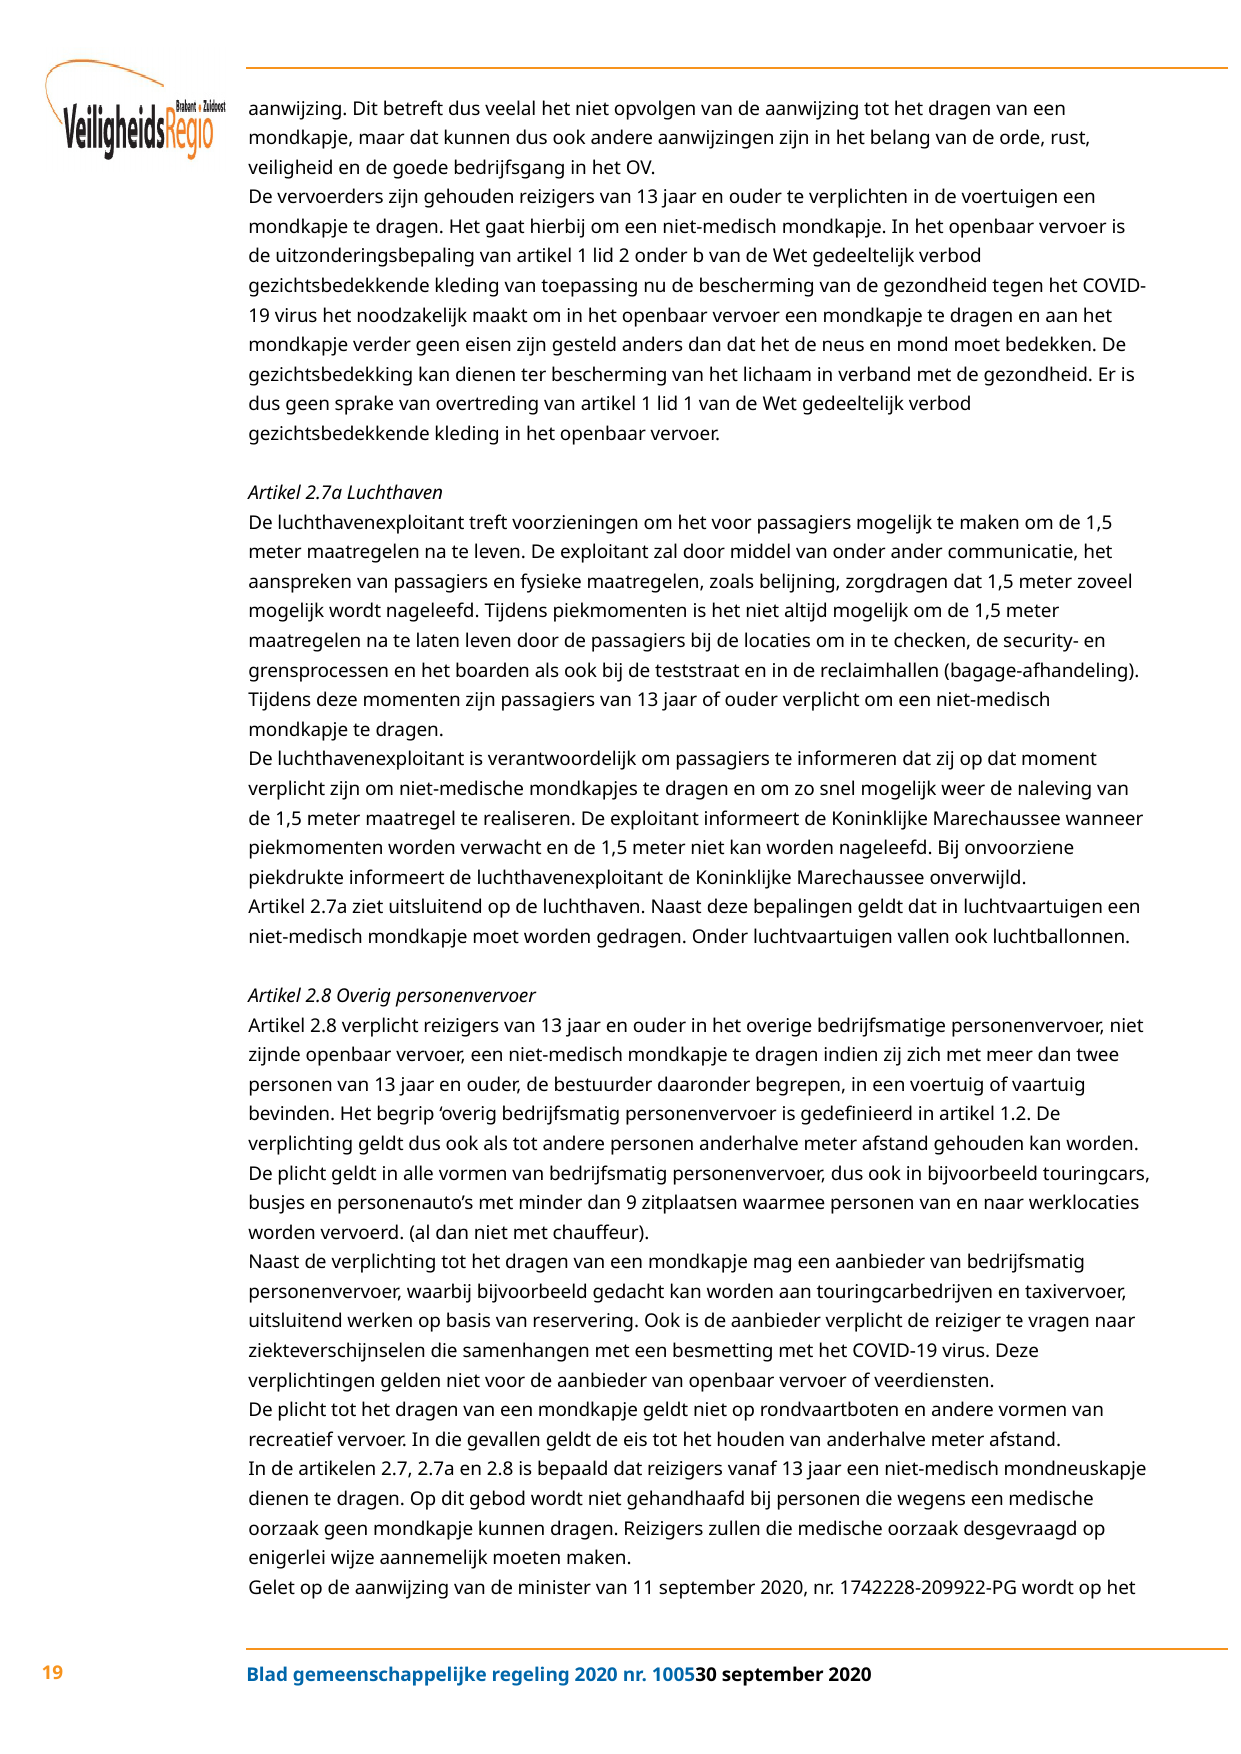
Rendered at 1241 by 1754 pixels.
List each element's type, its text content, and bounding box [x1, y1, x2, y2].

text Naast de verplichting tot het dragen van een mondkapje mag een aanbieder van bedrijfsmatig personenvervoer, waarbij bijvoorbeeld gedacht kan worden aan touringcarbedrijven en taxivervoer, uitsluitend werken op basis van reservering. Ook is de aanbieder verplicht de reiziger te vragen naar ziekteverschijnselen die samenhangen met een besmetting met het COVID-19 virus. Deze verplichtingen gelden niet voor de aanbieder van openbaar vervoer of veerdiensten. [248, 1248, 1152, 1393]
text Artikel 2.7a Luchthaven [248, 479, 1152, 505]
text De luchthavenexploitant is verantwoordelijk om passagiers te informeren dat zij op dat moment verplicht zijn om niet-medische mondkapjes te dragen en om zo snel mogelijk weer de naleving van de 1,5 meter maatregel te realiseren. De exploitant informeert de Koninklijke Marechaussee wanneer piekmomenten worden verwacht en de 1,5 meter niet kan worden nageleefd. Bij onvoorziene piekdrukte informeert de luchthavenexploitant de Koninklijke Marechaussee onverwijld. [248, 746, 1152, 890]
text De plicht tot het dragen van een mondkapje geldt niet op rondvaartboten en andere vormen van recreatief vervoer. In die gevallen geldt de eis tot het houden van anderhalve meter afstand. [248, 1396, 1152, 1452]
text Artikel 2.7a ziet uitsluitend op de luchthaven. Naast deze bepalingen geldt dat in luchtvaartuigen een niet-medisch mondkapje moet worden gedragen. Onder luchtvaartuigen vallen ook luchtballonnen. [248, 893, 1152, 949]
text Artikel 2.8 Overig personenvervoer [248, 982, 1152, 1008]
text De vervoerders zijn gehouden reizigers van 13 jaar en ouder te verplichten in de voertuigen een mondkapje te dragen. Het gaat hierbij om een niet-medisch mondkapje. In het openbaar vervoer is de uitzonderingsbepaling van artikel 1 lid 2 onder b van de Wet gedeeltelijk verbod gezichtsbedekkende kleding van toepassing nu de bescherming van de gezondheid tegen het COVID-19 virus het noodzakelijk maakt om in het openbaar vervoer een mondkapje te dragen en aan het mondkapje verder geen eisen zijn gesteld anders dan dat het de neus en mond moet bedekken. De gezichtsbedekking kan dienen ter bescherming van het lichaam in verband met de gezondheid. Er is dus geen sprake van overtreding van artikel 1 lid 1 van de Wet gedeeltelijk verbod gezichtsbedekkende kleding in het openbaar vervoer. [248, 183, 1152, 446]
text aanwijzing. Dit betreft dus veelal het niet opvolgen van de aanwijzing tot het dragen van een mondkapje, maar dat kunnen dus ook andere aanwijzingen zijn in het belang van de orde, rust, veiligheid en de goede bedrijfsgang in het OV. [248, 95, 1152, 180]
text In de artikelen 2.7, 2.7a en 2.8 is bepaald dat reizigers vanaf 13 jaar een niet-medisch mondneuskapje dienen te dragen. Op dit gebod wordt niet gehandhaafd bij personen die wegens een medische oorzaak geen mondkapje kunnen dragen. Reizigers zullen die medische oorzaak desgevraagd op enigerlei wijze aannemelijk moeten maken. [248, 1456, 1152, 1570]
text Gelet op de aanwijzing van de minister van 11 september 2020, nr. 1742228-209922-PG wordt op het [248, 1574, 1152, 1600]
picture [41, 47, 231, 172]
text Artikel 2.8 verplicht reizigers van 13 jaar en ouder in het overige bedrijfsmatige personenvervoer, niet zijnde openbaar vervoer, een niet-medisch mondkapje te dragen indien zij zich met meer dan twee personen van 13 jaar en ouder, de bestuurder daaronder begrepen, in een voertuig of vaartuig bevinden. Het begrip ‘overig bedrijfsmatig personenvervoer is gedefinieerd in artikel 1.2. De verplichting geldt dus ook als tot andere personen anderhalve meter afstand gehouden kan worden. De plicht geldt in alle vormen van bedrijfsmatig personenvervoer, dus ook in bijvoorbeeld touringcars, busjes en personenauto’s met minder dan 9 zitplaatsen waarmee personen van en naar werklocaties worden vervoerd. (al dan niet met chauffeur). [248, 1012, 1152, 1245]
text De luchthavenexploitant treft voorzieningen om het voor passagiers mogelijk te maken om de 1,5 meter maatregelen na te leven. De exploitant zal door middel van onder ander communicatie, het aanspreken van passagiers en fysieke maatregelen, zoals belijning, zorgdragen dat 1,5 meter zoveel mogelijk wordt nageleefd. Tijdens piekmomenten is het niet altijd mogelijk om de 1,5 meter maatregelen na te laten leven door de passagiers bij de locaties om in te checken, de security- en grensprocessen en het boarden als ook bij de teststraat en in de reclaimhallen (bagage-afhandeling). Tijdens deze momenten zijn passagiers van 13 jaar of ouder verplicht om een niet-medisch mondkapje te dragen. [248, 509, 1152, 742]
